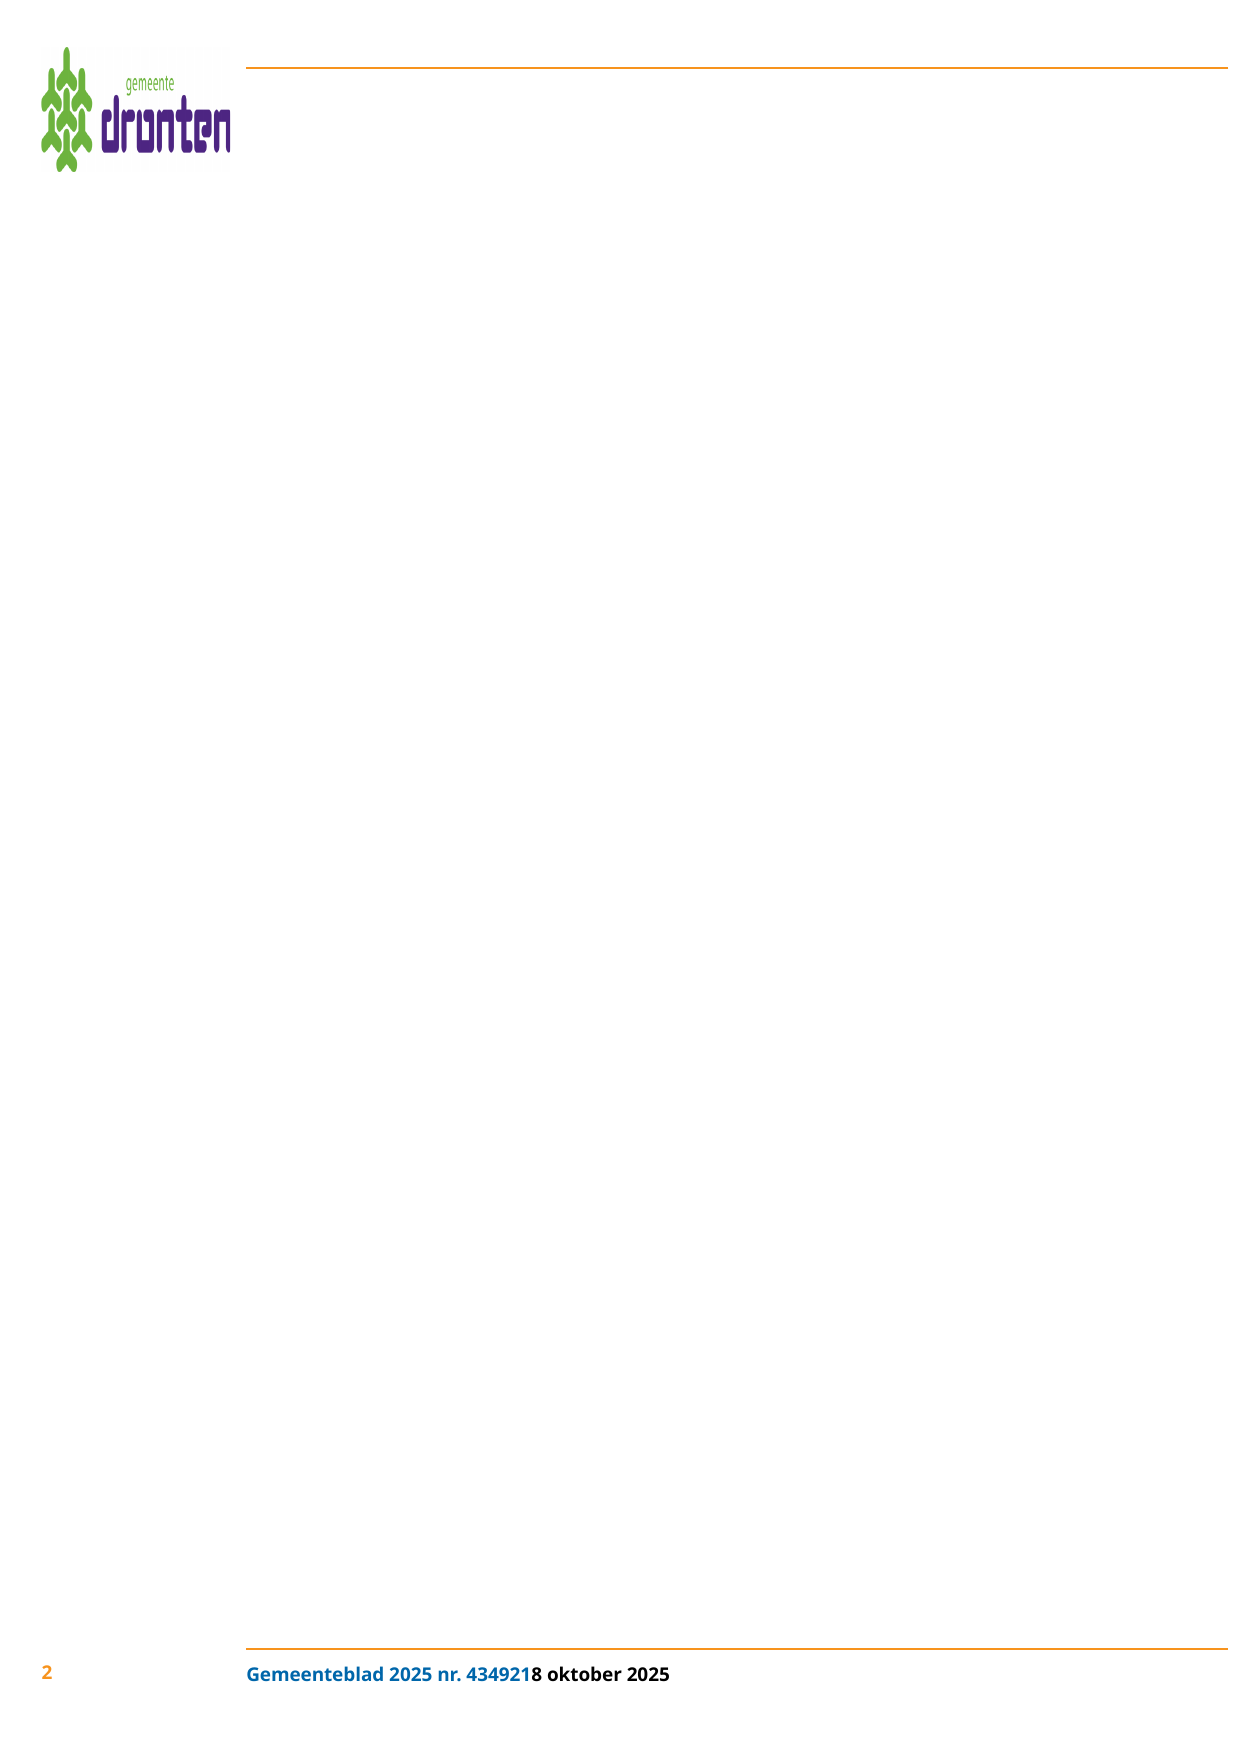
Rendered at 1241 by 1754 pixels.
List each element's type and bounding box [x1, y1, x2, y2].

picture [41, 47, 231, 172]
